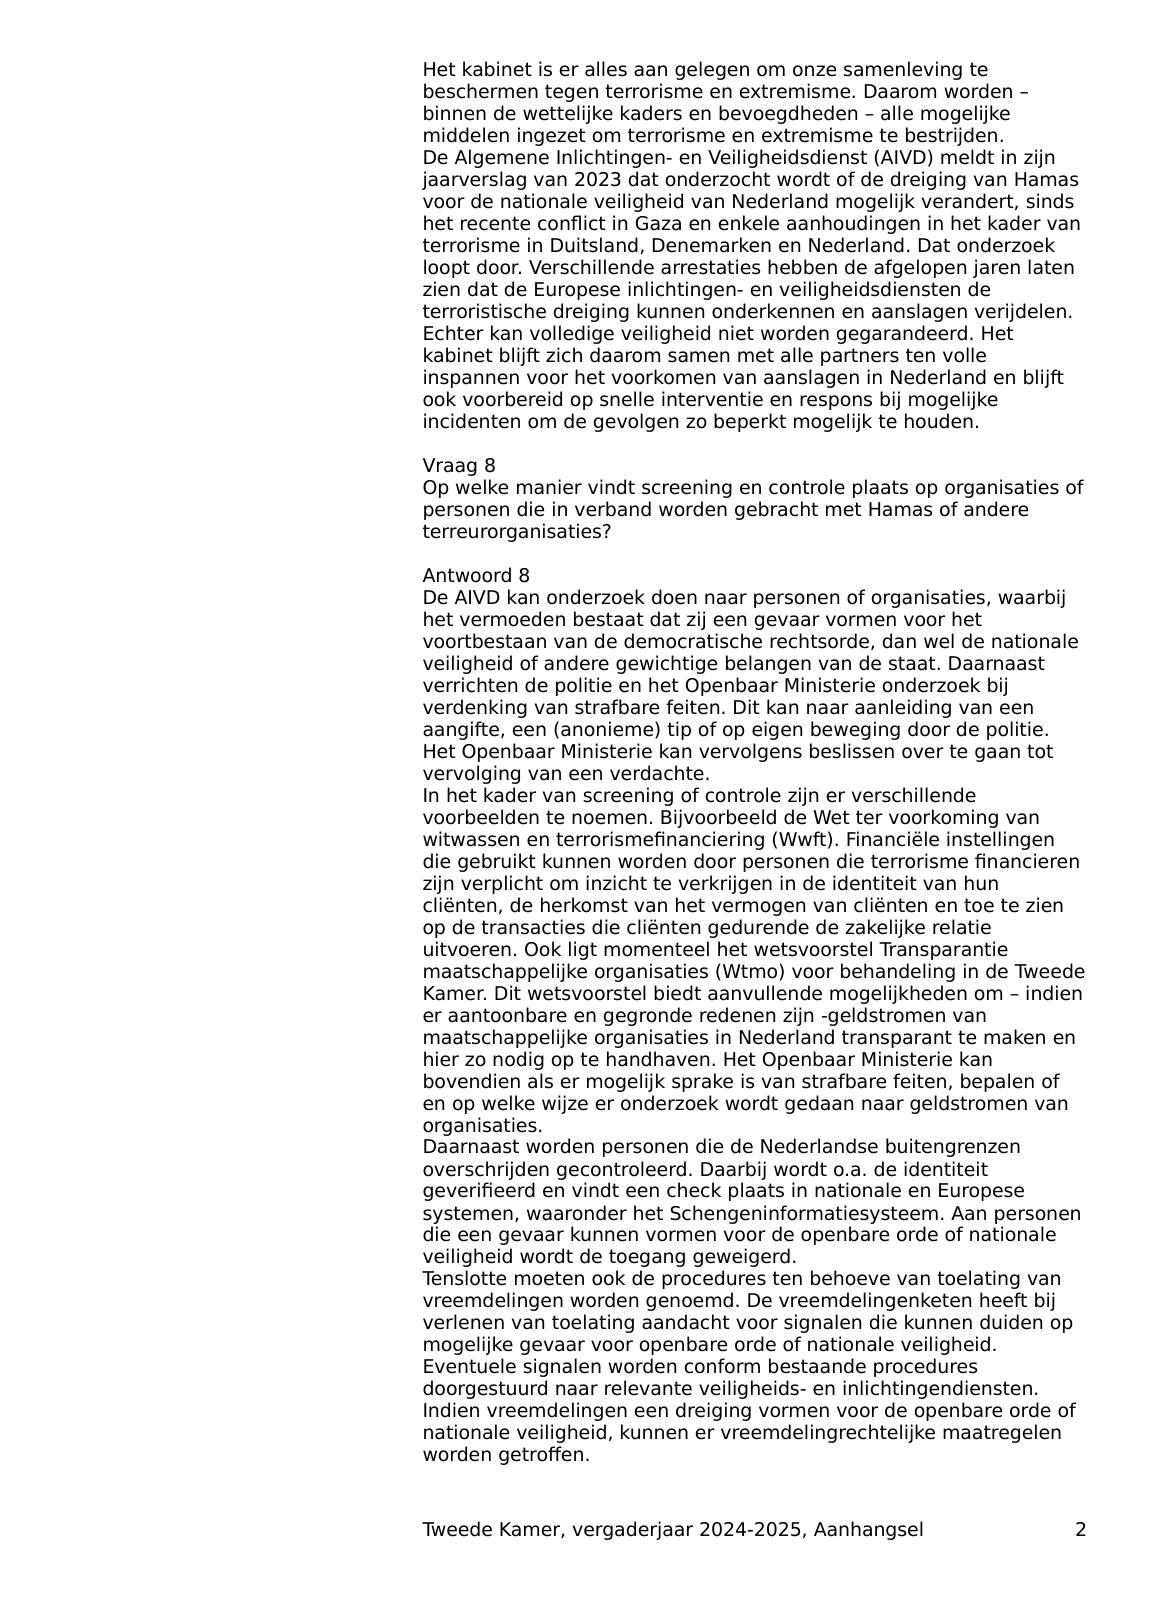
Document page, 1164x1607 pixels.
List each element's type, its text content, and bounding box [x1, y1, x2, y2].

text Het kabinet is er alles aan gelegen om onze samenleving te beschermen tegen terrorisme en extremisme. Daarom worden – binnen de wettelijke kaders en bevoegdheden – alle mogelijke middelen ingezet om terrorisme en extremisme te bestrijden. [422, 59, 1087, 147]
text Vraag 8 [422, 455, 1087, 477]
text Daarnaast worden personen die de Nederlandse buitengrenzen overschrijden gecontroleerd. Daarbij wordt o.a. de identiteit geverifieerd en vindt een check plaats in nationale en Europese systemen, waaronder het Schengeninformatiesysteem. Aan personen die een gevaar kunnen vormen voor de openbare orde of nationale veiligheid wordt de toegang geweigerd. [422, 1136, 1087, 1268]
text De Algemene Inlichtingen- en Veiligheidsdienst (AIVD) meldt in zijn jaarverslag van 2023 dat onderzocht wordt of de dreiging van Hamas voor de nationale veiligheid van Nederland mogelijk verandert, sinds het recente conflict in Gaza en enkele aanhoudingen in het kader van terrorisme in Duitsland, Denemarken en Nederland. Dat onderzoek loopt door. Verschillende arrestaties hebben de afgelopen jaren laten zien dat de Europese inlichtingen- en veiligheidsdiensten de terroristische dreiging kunnen onderkennen en aanslagen verijdelen. Echter kan volledige veiligheid niet worden gegarandeerd. Het kabinet blijft zich daarom samen met alle partners ten volle inspannen voor het voorkomen van aanslagen in Nederland en blijft ook voorbereid op snelle interventie en respons bij mogelijke incidenten om de gevolgen zo beperkt mogelijk te houden. [422, 147, 1087, 433]
text Tenslotte moeten ook de procedures ten behoeve van toelating van vreemdelingen worden genoemd. De vreemdelingenketen heeft bij verlenen van toelating aandacht voor signalen die kunnen duiden op mogelijke gevaar voor openbare orde of nationale veiligheid. Eventuele signalen worden conform bestaande procedures doorgestuurd naar relevante veiligheids- en inlichtingendiensten. Indien vreemdelingen een dreiging vormen voor de openbare orde of nationale veiligheid, kunnen er vreemdelingrechtelijke maatregelen worden getroffen. [422, 1268, 1087, 1466]
text Antwoord 8 [422, 565, 1087, 587]
text In het kader van screening of controle zijn er verschillende voorbeelden te noemen. Bijvoorbeeld de Wet ter voorkoming van witwassen en terrorismefinanciering (Wwft). Financiële instellingen die gebruikt kunnen worden door personen die terrorisme financieren zijn verplicht om inzicht te verkrijgen in de identiteit van hun cliënten, de herkomst van het vermogen van cliënten en toe te zien op de transacties die cliënten gedurende de zakelijke relatie uitvoeren. Ook ligt momenteel het wetsvoorstel Transparantie maatschappelijke organisaties (Wtmo) voor behandeling in de Tweede Kamer. Dit wetsvoorstel biedt aanvullende mogelijkheden om – indien er aantoonbare en gegronde redenen zijn -geldstromen van maatschappelijke organisaties in Nederland transparant te maken en hier zo nodig op te handhaven. Het Openbaar Ministerie kan bovendien als er mogelijk sprake is van strafbare feiten, bepalen of en op welke wijze er onderzoek wordt gedaan naar geldstromen van organisaties. [422, 785, 1087, 1136]
text Op welke manier vindt screening en controle plaats op organisaties of personen die in verband worden gebracht met Hamas of andere terreurorganisaties? [422, 477, 1087, 543]
text De AIVD kan onderzoek doen naar personen of organisaties, waarbij het vermoeden bestaat dat zij een gevaar vormen voor het voortbestaan van de democratische rechtsorde, dan wel de nationale veiligheid of andere gewichtige belangen van de staat. Daarnaast verrichten de politie en het Openbaar Ministerie onderzoek bij verdenking van strafbare feiten. Dit kan naar aanleiding van een aangifte, een (anonieme) tip of op eigen beweging door de politie. Het Openbaar Ministerie kan vervolgens beslissen over te gaan tot vervolging van een verdachte. [422, 587, 1087, 785]
